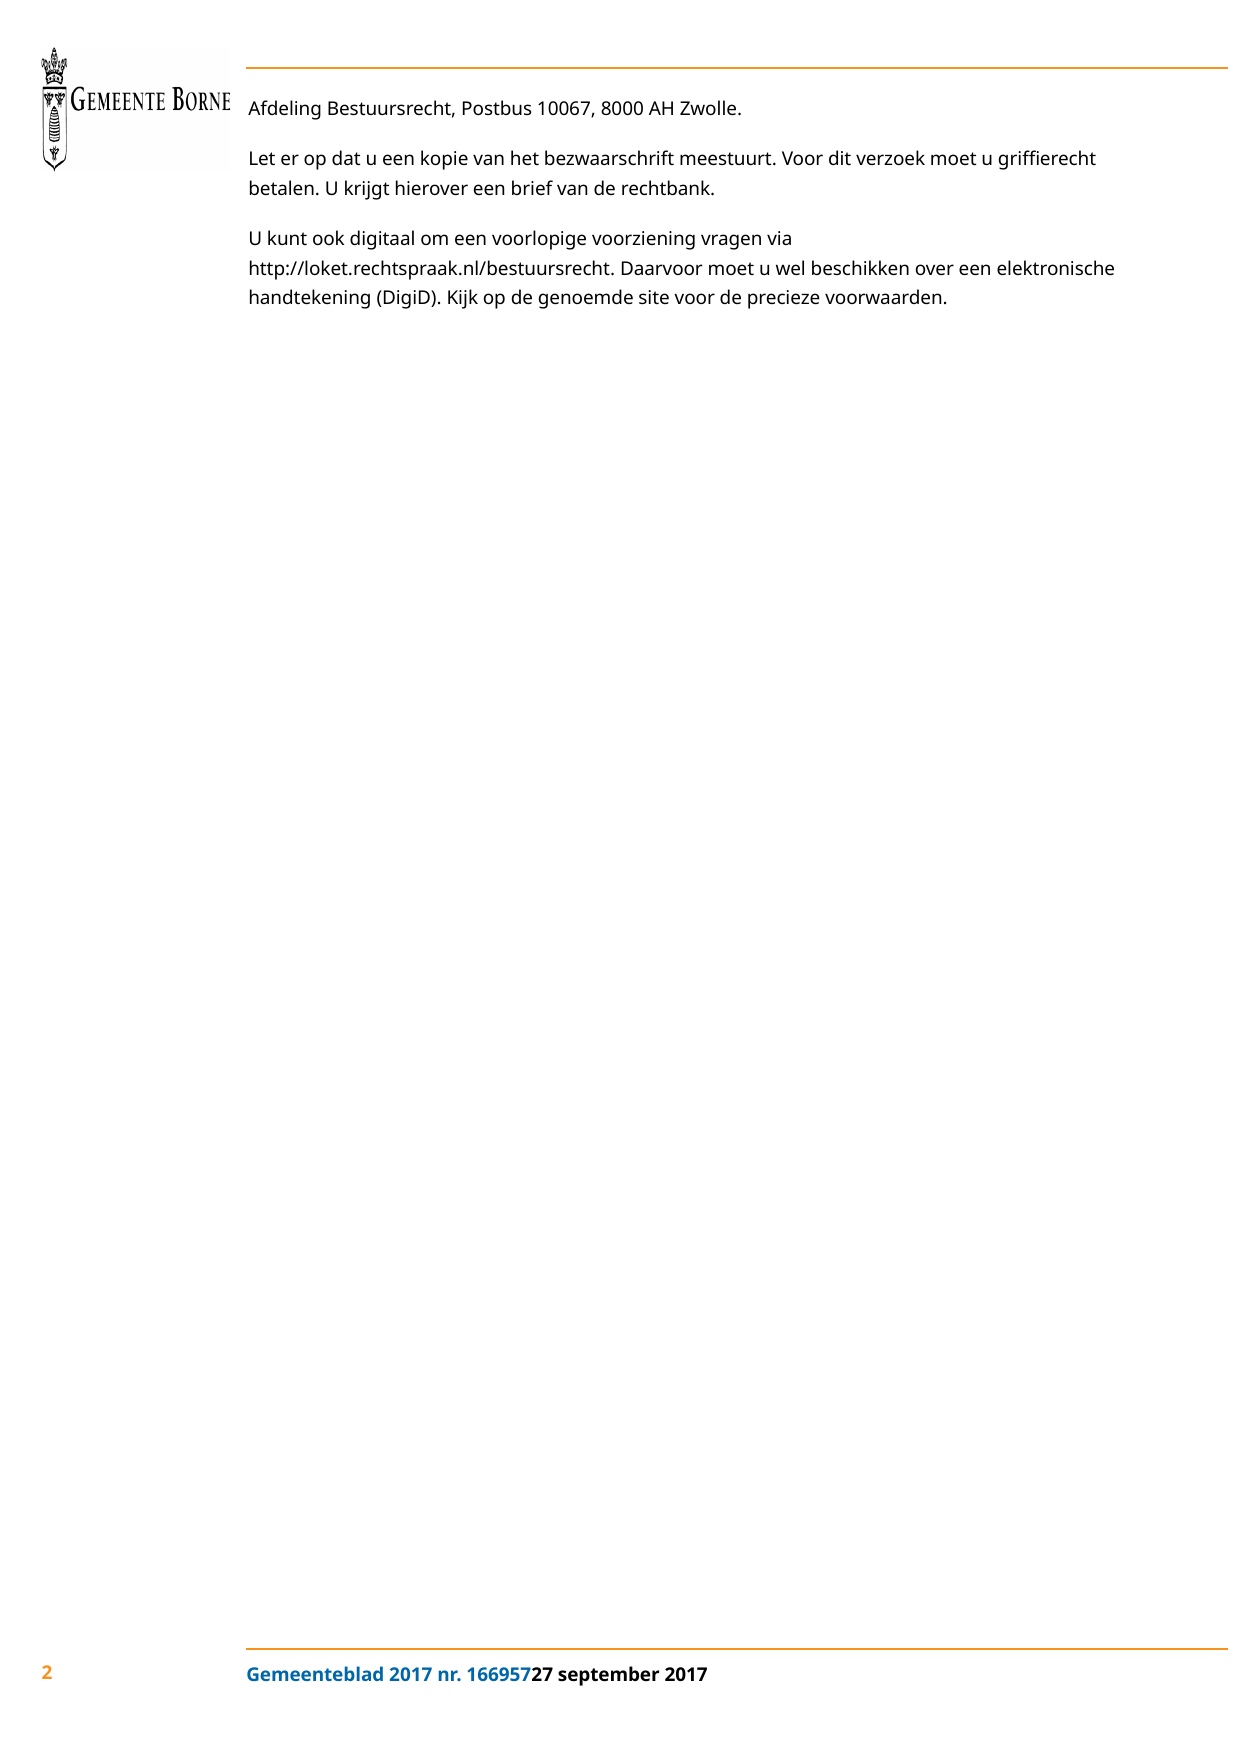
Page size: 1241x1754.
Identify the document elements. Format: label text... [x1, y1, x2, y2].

text U kunt ook digitaal om een voorlopige voorziening vragen via http://loket.rechtspraak.nl/bestuursrecht. Daarvoor moet u wel beschikken over een elektronische handtekening (DigiD). Kijk op de genoemde site voor de precieze voorwaarden. [248, 225, 1152, 310]
picture [41, 47, 231, 172]
text Let er op dat u een kopie van het bezwaarschrift meestuurt. Voor dit verzoek moet u griffierecht betalen. U krijgt hierover een brief van de rechtbank. [248, 145, 1152, 201]
text Afdeling Bestuursrecht, Postbus 10067, 8000 AH Zwolle. [248, 95, 1152, 121]
